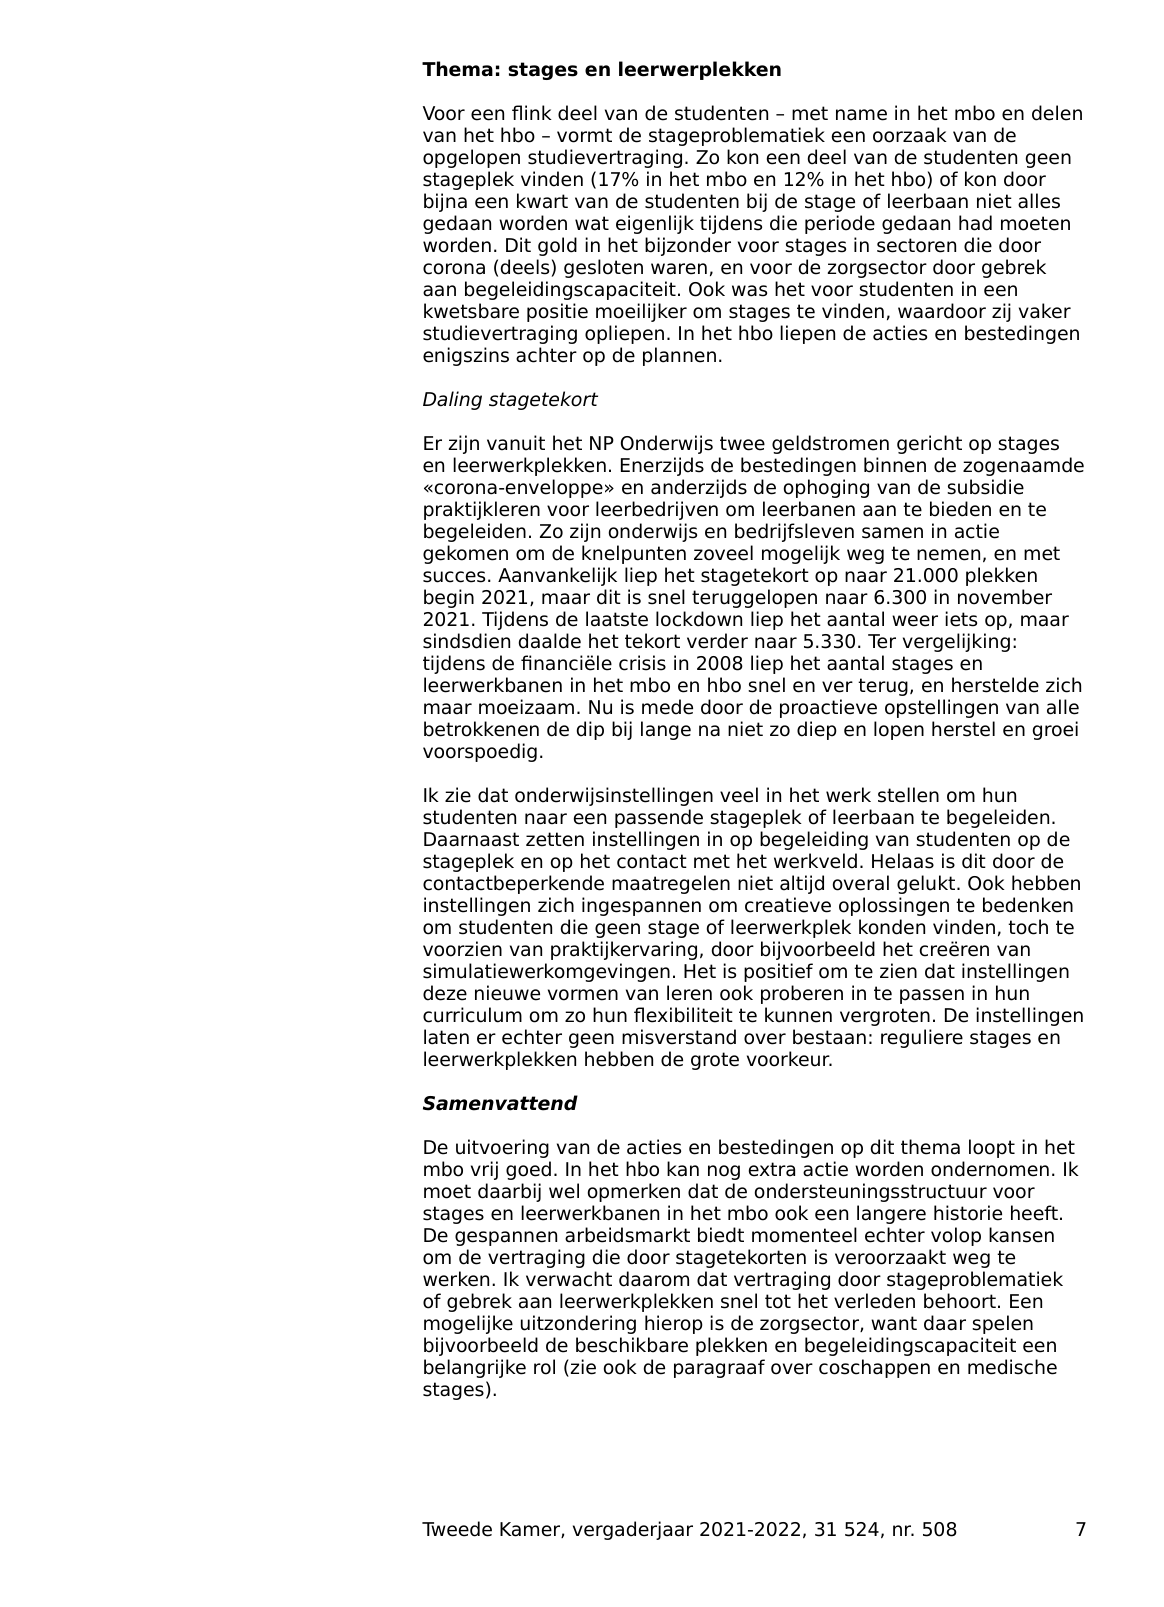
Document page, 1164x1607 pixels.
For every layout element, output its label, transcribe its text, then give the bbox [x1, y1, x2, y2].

text De uitvoering van de acties en bestedingen op dit thema loopt in het mbo vrij goed. In het hbo kan nog extra actie worden ondernomen. Ik moet daarbij wel opmerken dat de ondersteuningsstructuur voor stages en leerwerkbanen in het mbo ook een langere historie heeft. De gespannen arbeidsmarkt biedt momenteel echter volop kansen om de vertraging die door stagetekorten is veroorzaakt weg te werken. Ik verwacht daarom dat vertraging door stageproblematiek of gebrek aan leerwerkplekken snel tot het verleden behoort. Een mogelijke uitzondering hierop is de zorgsector, want daar spelen bijvoorbeeld de beschikbare plekken en begeleidingscapaciteit een belangrijke rol (zie ook de paragraaf over coschappen en medische stages). [422, 1137, 1087, 1401]
text Voor een flink deel van de studenten – met name in het mbo en delen van het hbo – vormt de stageproblematiek een oorzaak van de opgelopen studievertraging. Zo kon een deel van de studenten geen stageplek vinden (17% in het mbo en 12% in het hbo) of kon door bijna een kwart van de studenten bij de stage of leerbaan niet alles gedaan worden wat eigenlijk tijdens die periode gedaan had moeten worden. Dit gold in het bijzonder voor stages in sectoren die door corona (deels) gesloten waren, en voor de zorgsector door gebrek aan begeleidingscapaciteit. Ook was het voor studenten in een kwetsbare positie moeilijker om stages te vinden, waardoor zij vaker studievertraging opliepen. In het hbo liepen de acties en bestedingen enigszins achter op de plannen. [422, 103, 1087, 367]
text Er zijn vanuit het NP Onderwijs twee geldstromen gericht op stages en leerwerkplekken. Enerzijds de bestedingen binnen de zogenaamde «corona-enveloppe» en anderzijds de ophoging van de subsidie praktijkleren voor leerbedrijven om leerbanen aan te bieden en te begeleiden. Zo zijn onderwijs en bedrijfsleven samen in actie gekomen om de knelpunten zoveel mogelijk weg te nemen, en met succes. Aanvankelijk liep het stagetekort op naar 21.000 plekken begin 2021, maar dit is snel teruggelopen naar 6.300 in november 2021. Tijdens de laatste lockdown liep het aantal weer iets op, maar sindsdien daalde het tekort verder naar 5.330. Ter vergelijking: tijdens de financiële crisis in 2008 liep het aantal stages en leerwerkbanen in het mbo en hbo snel en ver terug, en herstelde zich maar moeizaam. Nu is mede door de proactieve opstellingen van alle betrokkenen de dip bij lange na niet zo diep en lopen herstel en groei voorspoedig. [422, 433, 1087, 763]
subtitle Thema: stages en leerwerplekken [422, 59, 1087, 81]
subtitle Daling stagetekort [422, 389, 1087, 411]
text Ik zie dat onderwijsinstellingen veel in het werk stellen om hun studenten naar een passende stageplek of leerbaan te begeleiden. Daarnaast zetten instellingen in op begeleiding van studenten op de stageplek en op het contact met het werkveld. Helaas is dit door de contactbeperkende maatregelen niet altijd overal gelukt. Ook hebben instellingen zich ingespannen om creatieve oplossingen te bedenken om studenten die geen stage of leerwerkplek konden vinden, toch te voorzien van praktijkervaring, door bijvoorbeeld het creëren van simulatiewerkomgevingen. Het is positief om te zien dat instellingen deze nieuwe vormen van leren ook proberen in te passen in hun curriculum om zo hun flexibiliteit te kunnen vergroten. De instellingen laten er echter geen misverstand over bestaan: reguliere stages en leerwerkplekken hebben de grote voorkeur. [422, 785, 1087, 1071]
subtitle Samenvattend [422, 1093, 1087, 1115]
